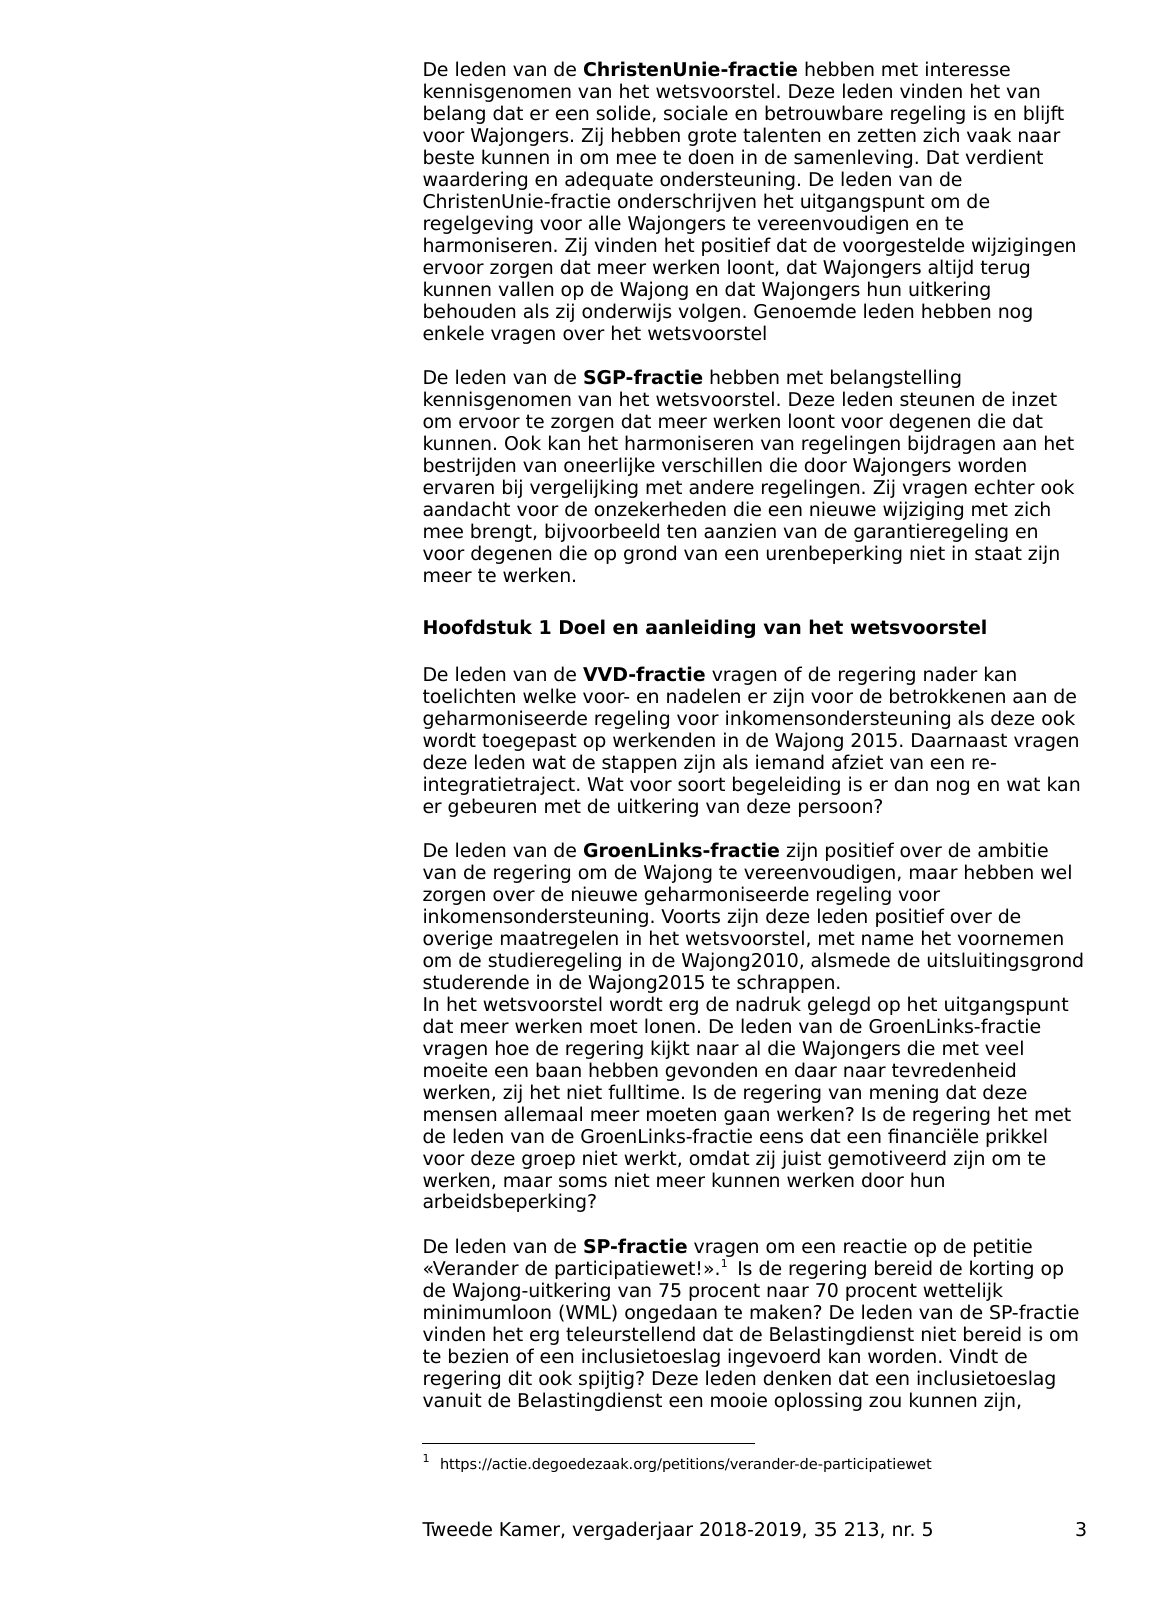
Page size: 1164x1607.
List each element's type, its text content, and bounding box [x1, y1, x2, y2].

text De leden van de VVD-fractie vragen of de regering nader kan toelichten welke voor- en nadelen er zijn voor de betrokkenen aan de geharmoniseerde regeling voor inkomensondersteuning als deze ook wordt toegepast op werkenden in de Wajong 2015. Daarnaast vragen deze leden wat de stappen zijn als iemand afziet van een re-integratietraject. Wat voor soort begeleiding is er dan nog en wat kan er gebeuren met de uitkering van deze persoon? [422, 664, 1087, 818]
text https://actie.degoedezaak.org/petitions/verander-de-participatiewet [422, 1452, 1087, 1474]
text De leden van de SP-fractie vragen om een reactie op de petitie «Verander de participatiewet!». Is de regering bereid de korting op de Wajong-uitkering van 75 procent naar 70 procent wettelijk minimumloon (WML) ongedaan te maken? De leden van de SP-fractie vinden het erg teleurstellend dat de Belastingdienst niet bereid is om te bezien of een inclusietoeslag ingevoerd kan worden. Vindt de regering dit ook spijtig? Deze leden denken dat een inclusietoeslag vanuit de Belastingdienst een mooie oplossing zou kunnen zijn, [422, 1236, 1087, 1411]
text De leden van de SGP-fractie hebben met belangstelling kennisgenomen van het wetsvoorstel. Deze leden steunen de inzet om ervoor te zorgen dat meer werken loont voor degenen die dat kunnen. Ook kan het harmoniseren van regelingen bijdragen aan het bestrijden van oneerlijke verschillen die door Wajongers worden ervaren bij vergelijking met andere regelingen. Zij vragen echter ook aandacht voor de onzekerheden die een nieuwe wijziging met zich mee brengt, bijvoorbeeld ten aanzien van de garantieregeling en voor degenen die op grond van een urenbeperking niet in staat zijn meer te werken. [422, 367, 1087, 587]
text De leden van de ChristenUnie-fractie hebben met interesse kennisgenomen van het wetsvoorstel. Deze leden vinden het van belang dat er een solide, sociale en betrouwbare regeling is en blijft voor Wajongers. Zij hebben grote talenten en zetten zich vaak naar beste kunnen in om mee te doen in de samenleving. Dat verdient waardering en adequate ondersteuning. De leden van de ChristenUnie-fractie onderschrijven het uitgangspunt om de regelgeving voor alle Wajongers te vereenvoudigen en te harmoniseren. Zij vinden het positief dat de voorgestelde wijzigingen ervoor zorgen dat meer werken loont, dat Wajongers altijd terug kunnen vallen op de Wajong en dat Wajongers hun uitkering behouden als zij onderwijs volgen. Genoemde leden hebben nog enkele vragen over het wetsvoorstel [422, 59, 1087, 345]
subtitle Hoofdstuk 1 Doel en aanleiding van het wetsvoorstel [422, 617, 1087, 639]
text In het wetsvoorstel wordt erg de nadruk gelegd op het uitgangspunt dat meer werken moet lonen. De leden van de GroenLinks-fractie vragen hoe de regering kijkt naar al die Wajongers die met veel moeite een baan hebben gevonden en daar naar tevredenheid werken, zij het niet fulltime. Is de regering van mening dat deze mensen allemaal meer moeten gaan werken? Is de regering het met de leden van de GroenLinks-fractie eens dat een financiële prikkel voor deze groep niet werkt, omdat zij juist gemotiveerd zijn om te werken, maar soms niet meer kunnen werken door hun arbeidsbeperking? [422, 994, 1087, 1213]
text De leden van de GroenLinks-fractie zijn positief over de ambitie van de regering om de Wajong te vereenvoudigen, maar hebben wel zorgen over de nieuwe geharmoniseerde regeling voor inkomensondersteuning. Voorts zijn deze leden positief over de overige maatregelen in het wetsvoorstel, met name het voornemen om de studieregeling in de Wajong2010, alsmede de uitsluitingsgrond studerende in de Wajong2015 te schrappen. [422, 840, 1087, 994]
